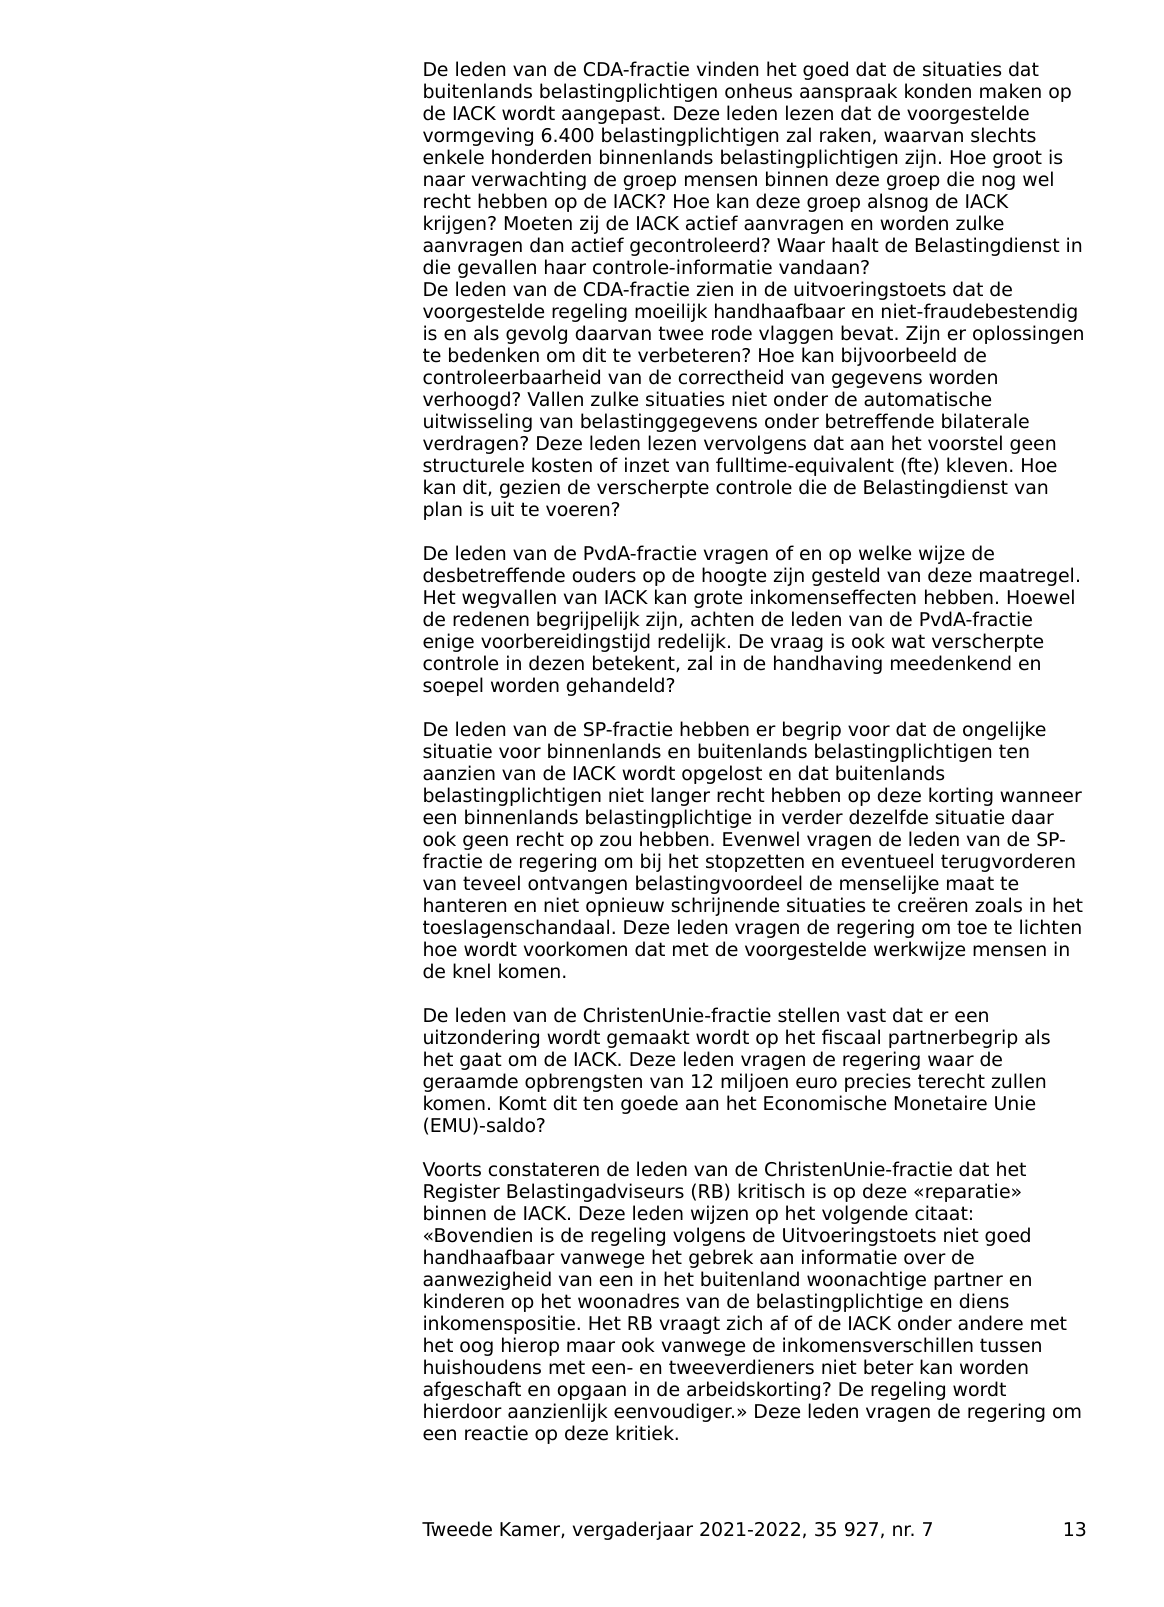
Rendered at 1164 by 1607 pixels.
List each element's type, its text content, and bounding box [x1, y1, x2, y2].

text De leden van de CDA-fractie vinden het goed dat de situaties dat buitenlands belastingplichtigen onheus aanspraak konden maken op de IACK wordt aangepast. Deze leden lezen dat de voorgestelde vormgeving 6.400 belastingplichtigen zal raken, waarvan slechts enkele honderden binnenlands belastingplichtigen zijn. Hoe groot is naar verwachting de groep mensen binnen deze groep die nog wel recht hebben op de IACK? Hoe kan deze groep alsnog de IACK krijgen? Moeten zij de IACK actief aanvragen en worden zulke aanvragen dan actief gecontroleerd? Waar haalt de Belastingdienst in die gevallen haar controle-informatie vandaan? [422, 59, 1087, 279]
text De leden van de CDA-fractie zien in de uitvoeringstoets dat de voorgestelde regeling moeilijk handhaafbaar en niet-fraudebestendig is en als gevolg daarvan twee rode vlaggen bevat. Zijn er oplossingen te bedenken om dit te verbeteren? Hoe kan bijvoorbeeld de controleerbaarheid van de correctheid van gegevens worden verhoogd? Vallen zulke situaties niet onder de automatische uitwisseling van belastinggegevens onder betreffende bilaterale verdragen? Deze leden lezen vervolgens dat aan het voorstel geen structurele kosten of inzet van fulltime-equivalent (fte) kleven. Hoe kan dit, gezien de verscherpte controle die de Belastingdienst van plan is uit te voeren? [422, 279, 1087, 521]
text De leden van de SP-fractie hebben er begrip voor dat de ongelijke situatie voor binnenlands en buitenlands belastingplichtigen ten aanzien van de IACK wordt opgelost en dat buitenlands belastingplichtigen niet langer recht hebben op deze korting wanneer een binnenlands belastingplichtige in verder dezelfde situatie daar ook geen recht op zou hebben. Evenwel vragen de leden van de SP-fractie de regering om bij het stopzetten en eventueel terugvorderen van teveel ontvangen belastingvoordeel de menselijke maat te hanteren en niet opnieuw schrijnende situaties te creëren zoals in het toeslagenschandaal. Deze leden vragen de regering om toe te lichten hoe wordt voorkomen dat met de voorgestelde werkwijze mensen in de knel komen. [422, 719, 1087, 983]
text Voorts constateren de leden van de ChristenUnie-fractie dat het Register Belastingadviseurs (RB) kritisch is op deze «reparatie» binnen de IACK. Deze leden wijzen op het volgende citaat: «Bovendien is de regeling volgens de Uitvoeringstoets niet goed handhaafbaar vanwege het gebrek aan informatie over de aanwezigheid van een in het buitenland woonachtige partner en kinderen op het woonadres van de belastingplichtige en diens inkomenspositie. Het RB vraagt zich af of de IACK onder andere met het oog hierop maar ook vanwege de inkomensverschillen tussen huishoudens met een- en tweeverdieners niet beter kan worden afgeschaft en opgaan in de arbeidskorting? De regeling wordt hierdoor aanzienlijk eenvoudiger.» Deze leden vragen de regering om een reactie op deze kritiek. [422, 1159, 1087, 1444]
text De leden van de ChristenUnie-fractie stellen vast dat er een uitzondering wordt gemaakt wordt op het fiscaal partnerbegrip als het gaat om de IACK. Deze leden vragen de regering waar de geraamde opbrengsten van 12 miljoen euro precies terecht zullen komen. Komt dit ten goede aan het Economische Monetaire Unie (EMU)-saldo? [422, 1005, 1087, 1137]
text De leden van de PvdA-fractie vragen of en op welke wijze de desbetreffende ouders op de hoogte zijn gesteld van deze maatregel. Het wegvallen van IACK kan grote inkomenseffecten hebben. Hoewel de redenen begrijpelijk zijn, achten de leden van de PvdA-fractie enige voorbereidingstijd redelijk. De vraag is ook wat verscherpte controle in dezen betekent, zal in de handhaving meedenkend en soepel worden gehandeld? [422, 543, 1087, 697]
